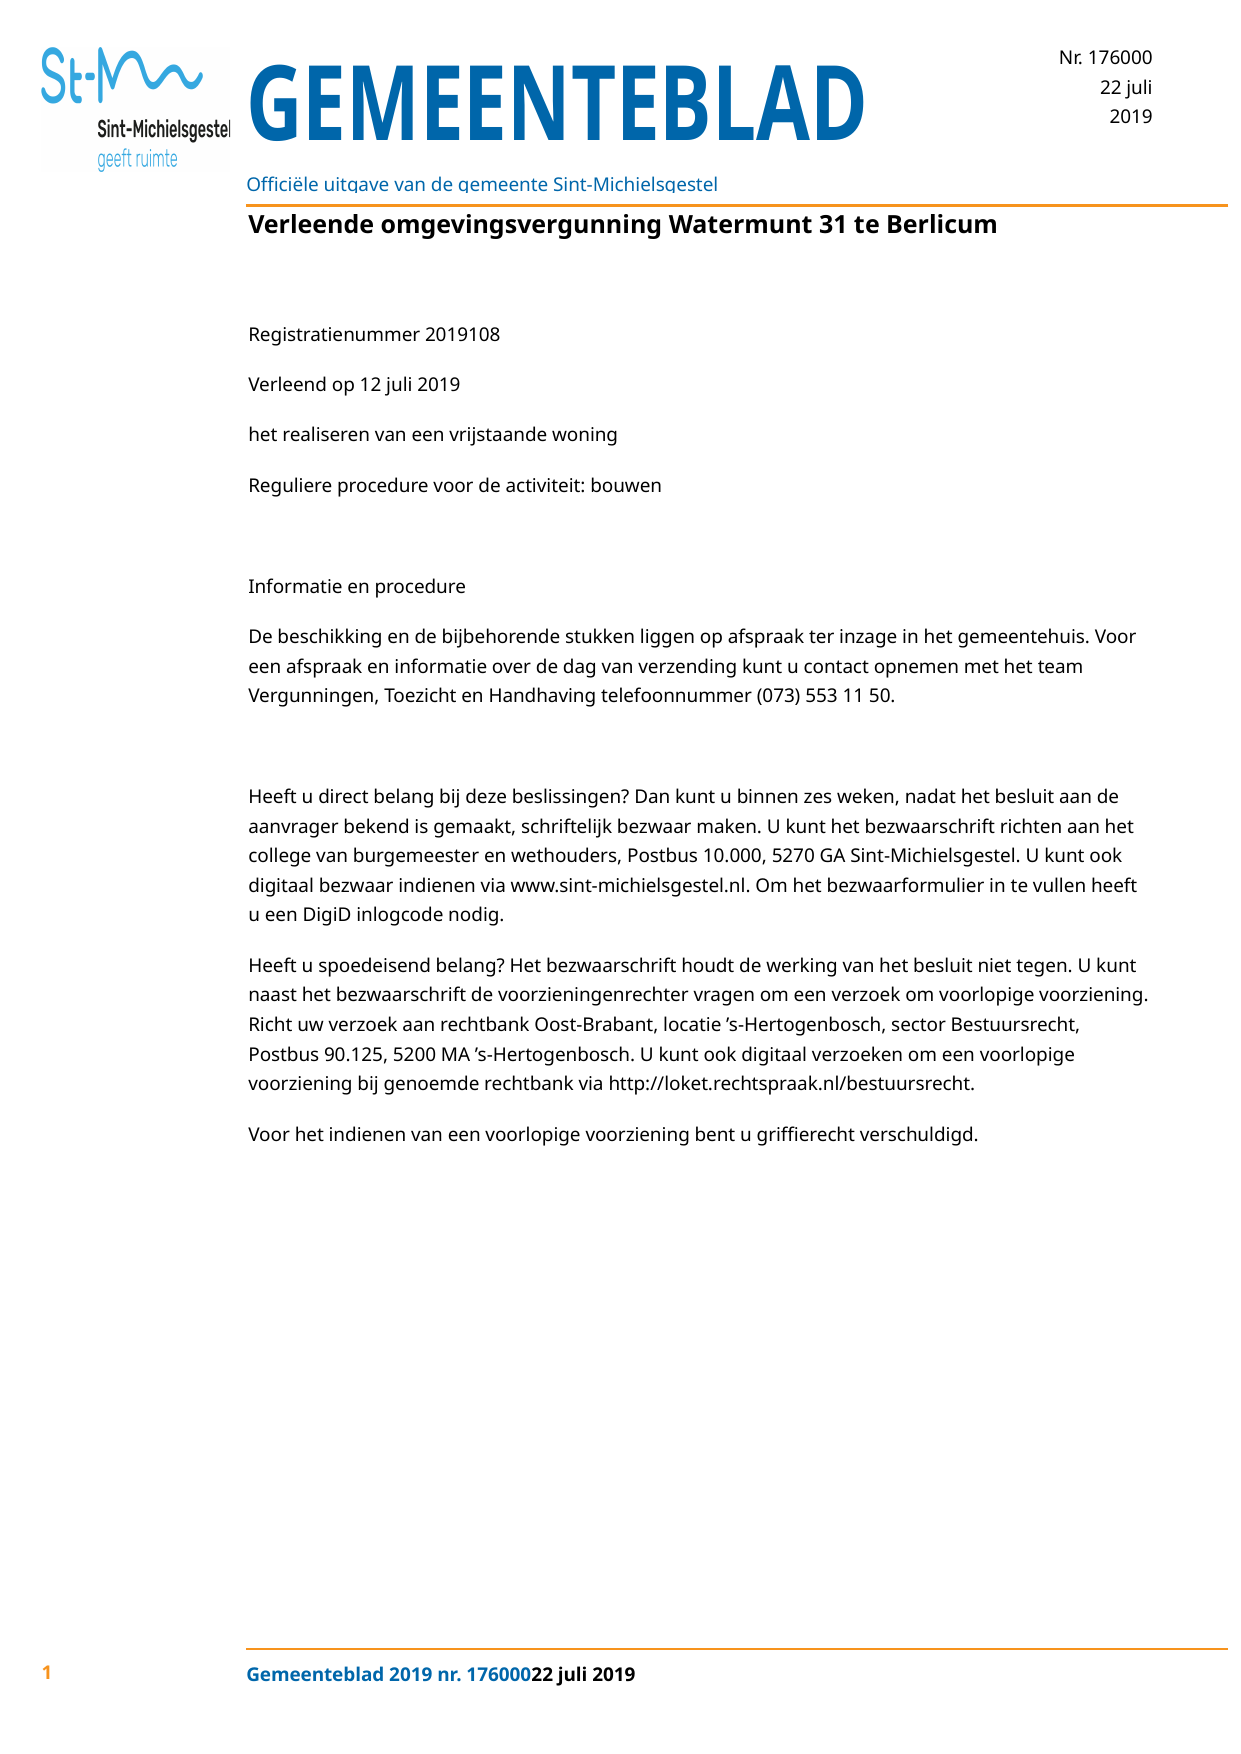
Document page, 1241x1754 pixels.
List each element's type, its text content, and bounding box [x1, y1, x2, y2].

text het realiseren van een vrijstaande woning [248, 422, 1152, 447]
text Voor het indienen van een voorlopige voorziening bent u griffierecht verschuldigd. [248, 1121, 1152, 1146]
text Heeft u spoedeisend belang? Het bezwaarschrift houdt de werking van het besluit niet tegen. U kunt naast het bezwaarschrift de voorzieningenrechter vragen om een verzoek om voorlopige voorziening. Richt uw verzoek aan rechtbank Oost-Brabant, locatie ’s-Hertogenbosch, sector Bestuursrecht, Postbus 90.125, 5200 MA ’s-Hertogenbosch. U kunt ook digitaal verzoeken om een voorlopige voorziening bij genoemde rechtbank via http://loket.rechtspraak.nl/bestuursrecht. [248, 952, 1152, 1096]
picture [41, 47, 231, 172]
text Verleend op 12 juli 2019 [248, 371, 1152, 397]
text Reguliere procedure voor de activiteit: bouwen [248, 472, 1152, 498]
text Registratienummer 2019108 [248, 321, 1152, 346]
text Informatie en procedure [248, 573, 1152, 598]
text Verleende omgevingsvergunning Watermunt 31 te Berlicum [248, 207, 1152, 241]
text De beschikking en de bijbehorende stukken liggen op afspraak ter inzage in het gemeentehuis. Voor een afspraak en informatie over de dag van verzending kunt u contact opnemen met het team Vergunningen, Toezicht en Handhaving telefoonnummer (073) 553 11 50. [248, 623, 1152, 708]
text Heeft u direct belang bij deze beslissingen? Dan kunt u binnen zes weken, nadat het besluit aan de aanvrager bekend is gemaakt, schriftelijk bezwaar maken. U kunt het bezwaarschrift richten aan het college van burgemeester en wethouders, Postbus 10.000, 5270 GA Sint-Michielsgestel. U kunt ook digitaal bezwaar indienen via www.sint-michielsgestel.nl. Om het bezwaarformulier in te vullen heeft u een DigiD inlogcode nodig. [248, 783, 1152, 927]
